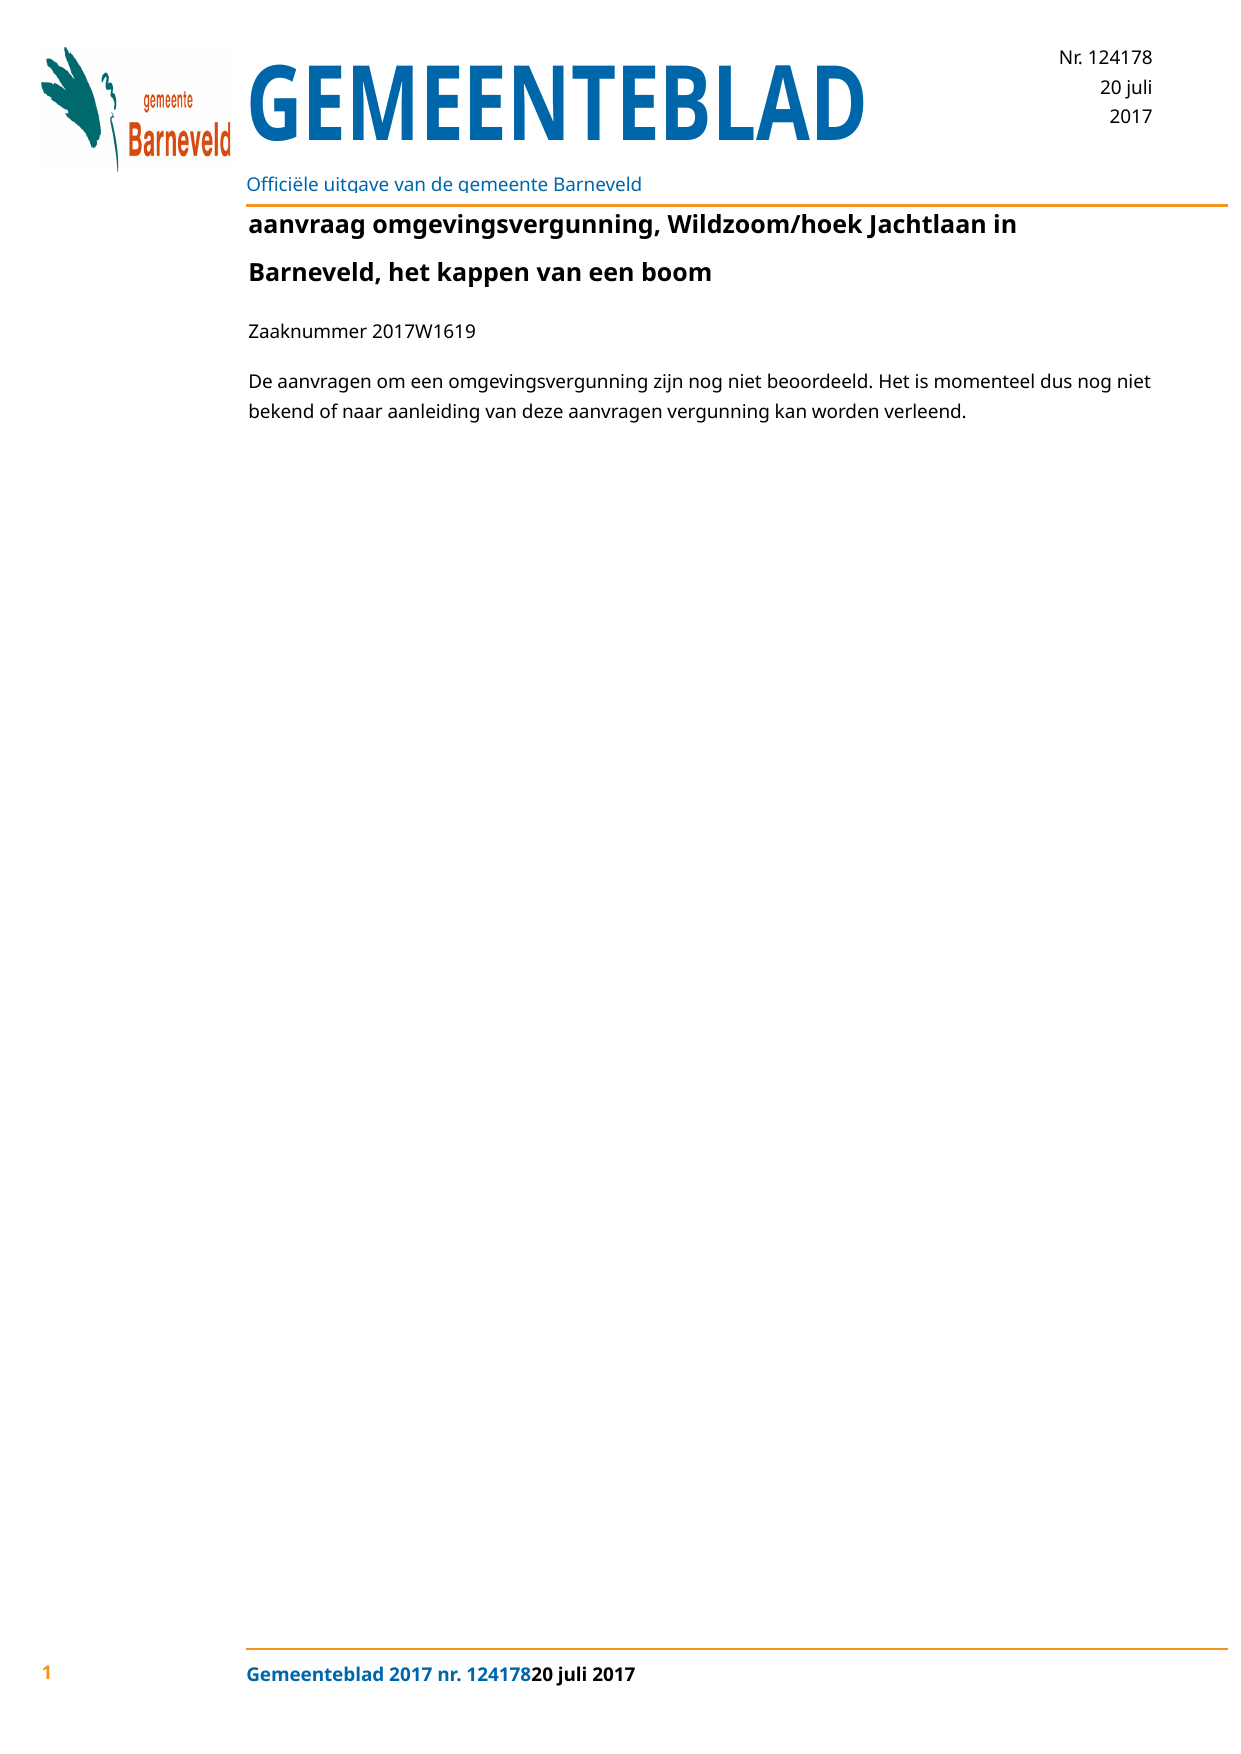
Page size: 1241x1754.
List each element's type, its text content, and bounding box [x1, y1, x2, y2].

text De aanvragen om een omgevingsvergunning zijn nog niet beoordeeld. Het is momenteel dus nog niet bekend of naar aanleiding van deze aanvragen vergunning kan worden verleend. [248, 368, 1152, 424]
text aanvraag omgevingsvergunning, Wildzoom/hoek Jachtlaan in Barneveld, het kappen van een boom [248, 207, 1152, 288]
picture [41, 47, 231, 172]
text Zaaknummer 2017W1619 [248, 318, 1152, 344]
